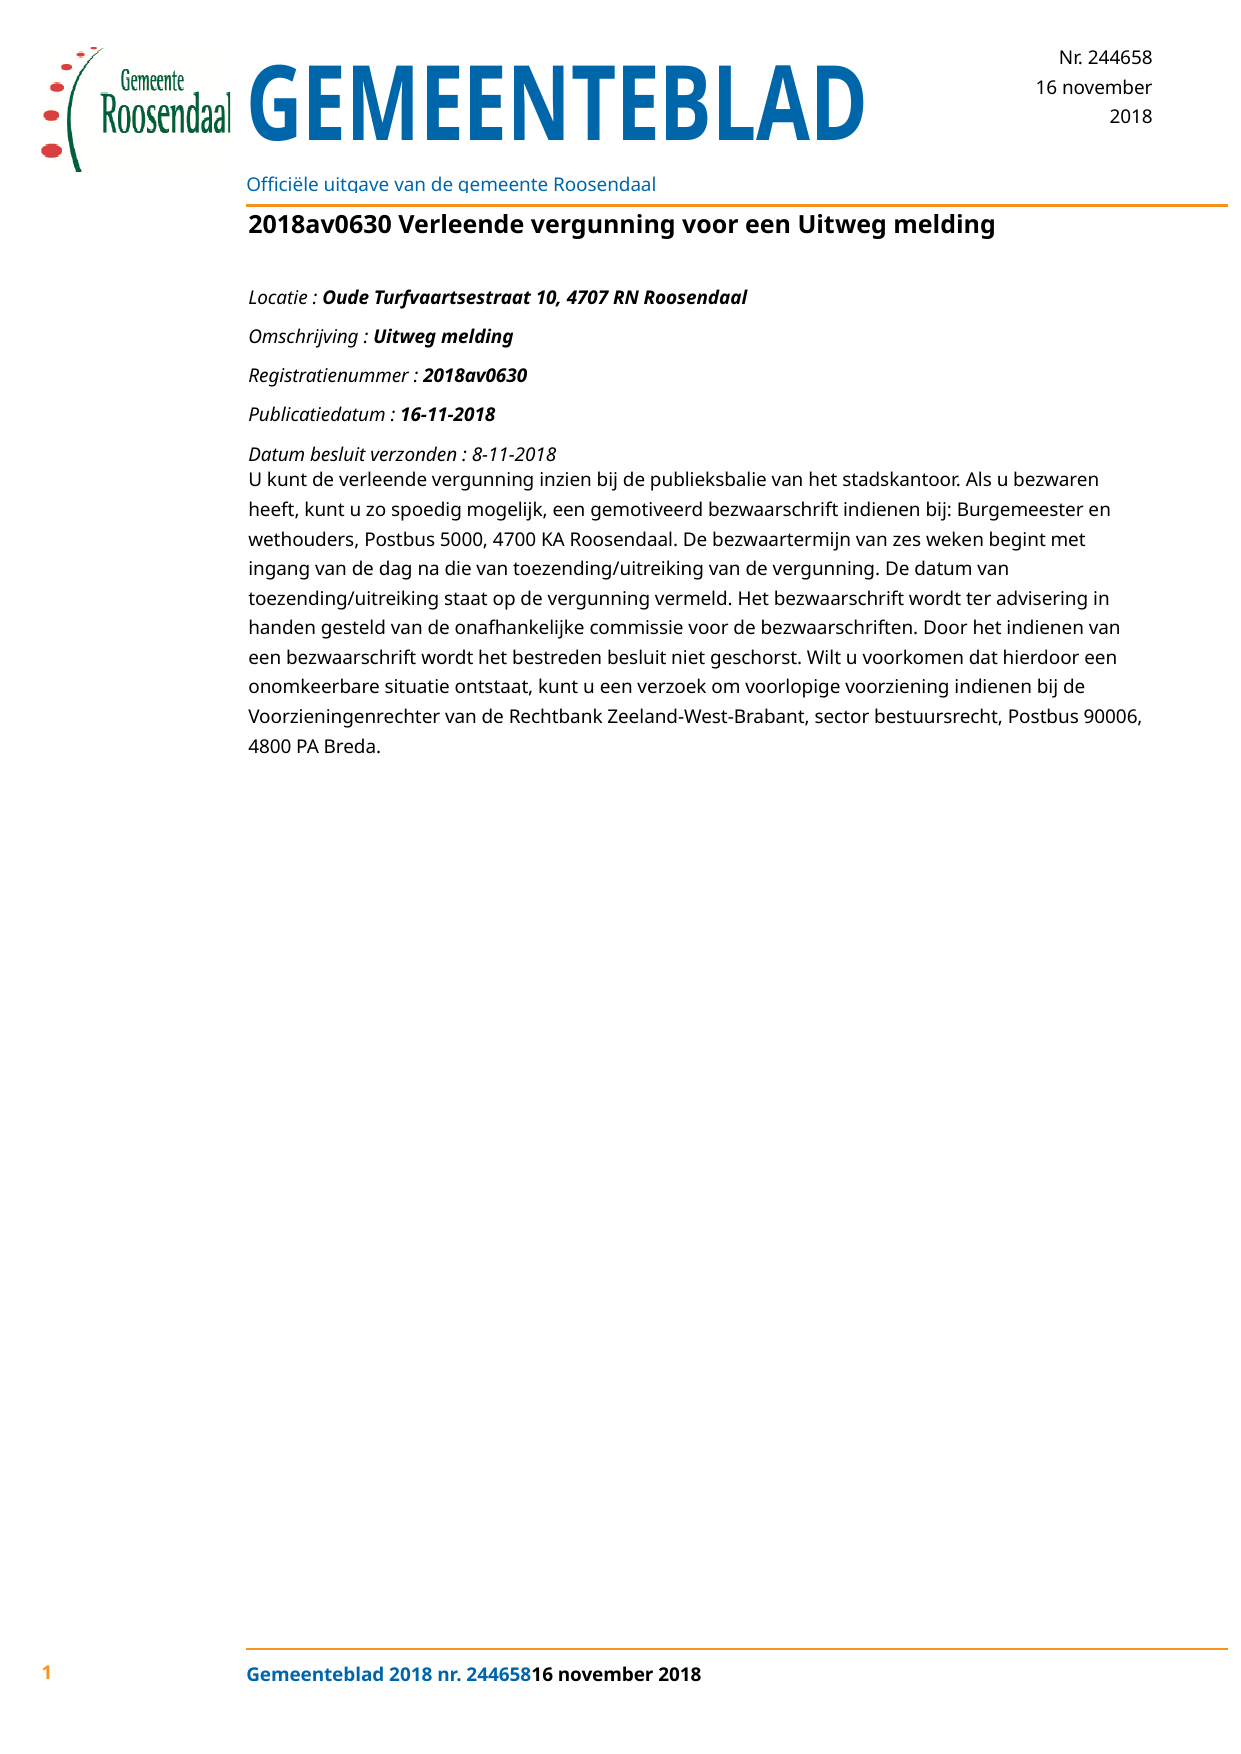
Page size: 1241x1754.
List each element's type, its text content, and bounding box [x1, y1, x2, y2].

text 2018av0630 Verleende vergunning voor een Uitweg melding [248, 207, 1152, 241]
picture [41, 47, 231, 172]
text U kunt de verleende vergunning inzien bij de publieksbalie van het stadskantoor. Als u bezwaren heeft, kunt u zo spoedig mogelijk, een gemotiveerd bezwaarschrift indienen bij: Burgemeester en wethouders, Postbus 5000, 4700 KA Roosendaal. De bezwaartermijn van zes weken begint met ingang van de dag na die van toezending/uitreiking van de vergunning. De datum van toezending/uitreiking staat op de vergunning vermeld. Het bezwaarschrift wordt ter advisering in handen gesteld van de onafhankelijke commissie voor de bezwaarschriften. Door het indienen van een bezwaarschrift wordt het bestreden besluit niet geschorst. Wilt u voorkomen dat hierdoor een onomkeerbare situatie ontstaat, kunt u een verzoek om voorlopige voorziening indienen bij de Voorzieningenrechter van de Rechtbank Zeeland-West-Brabant, sector bestuursrecht, Postbus 90006, 4800 PA Breda. [248, 467, 1152, 759]
text Locatie : Oude Turfvaartsestraat 10, 4707 RN Roosendaal [248, 284, 1152, 309]
text Datum besluit verzonden : 8-11-2018 [248, 441, 1152, 467]
text Omschrijving : Uitweg melding [248, 323, 1152, 349]
text Publicatiedatum : 16-11-2018 [248, 402, 1152, 427]
text Registratienummer : 2018av0630 [248, 362, 1152, 388]
